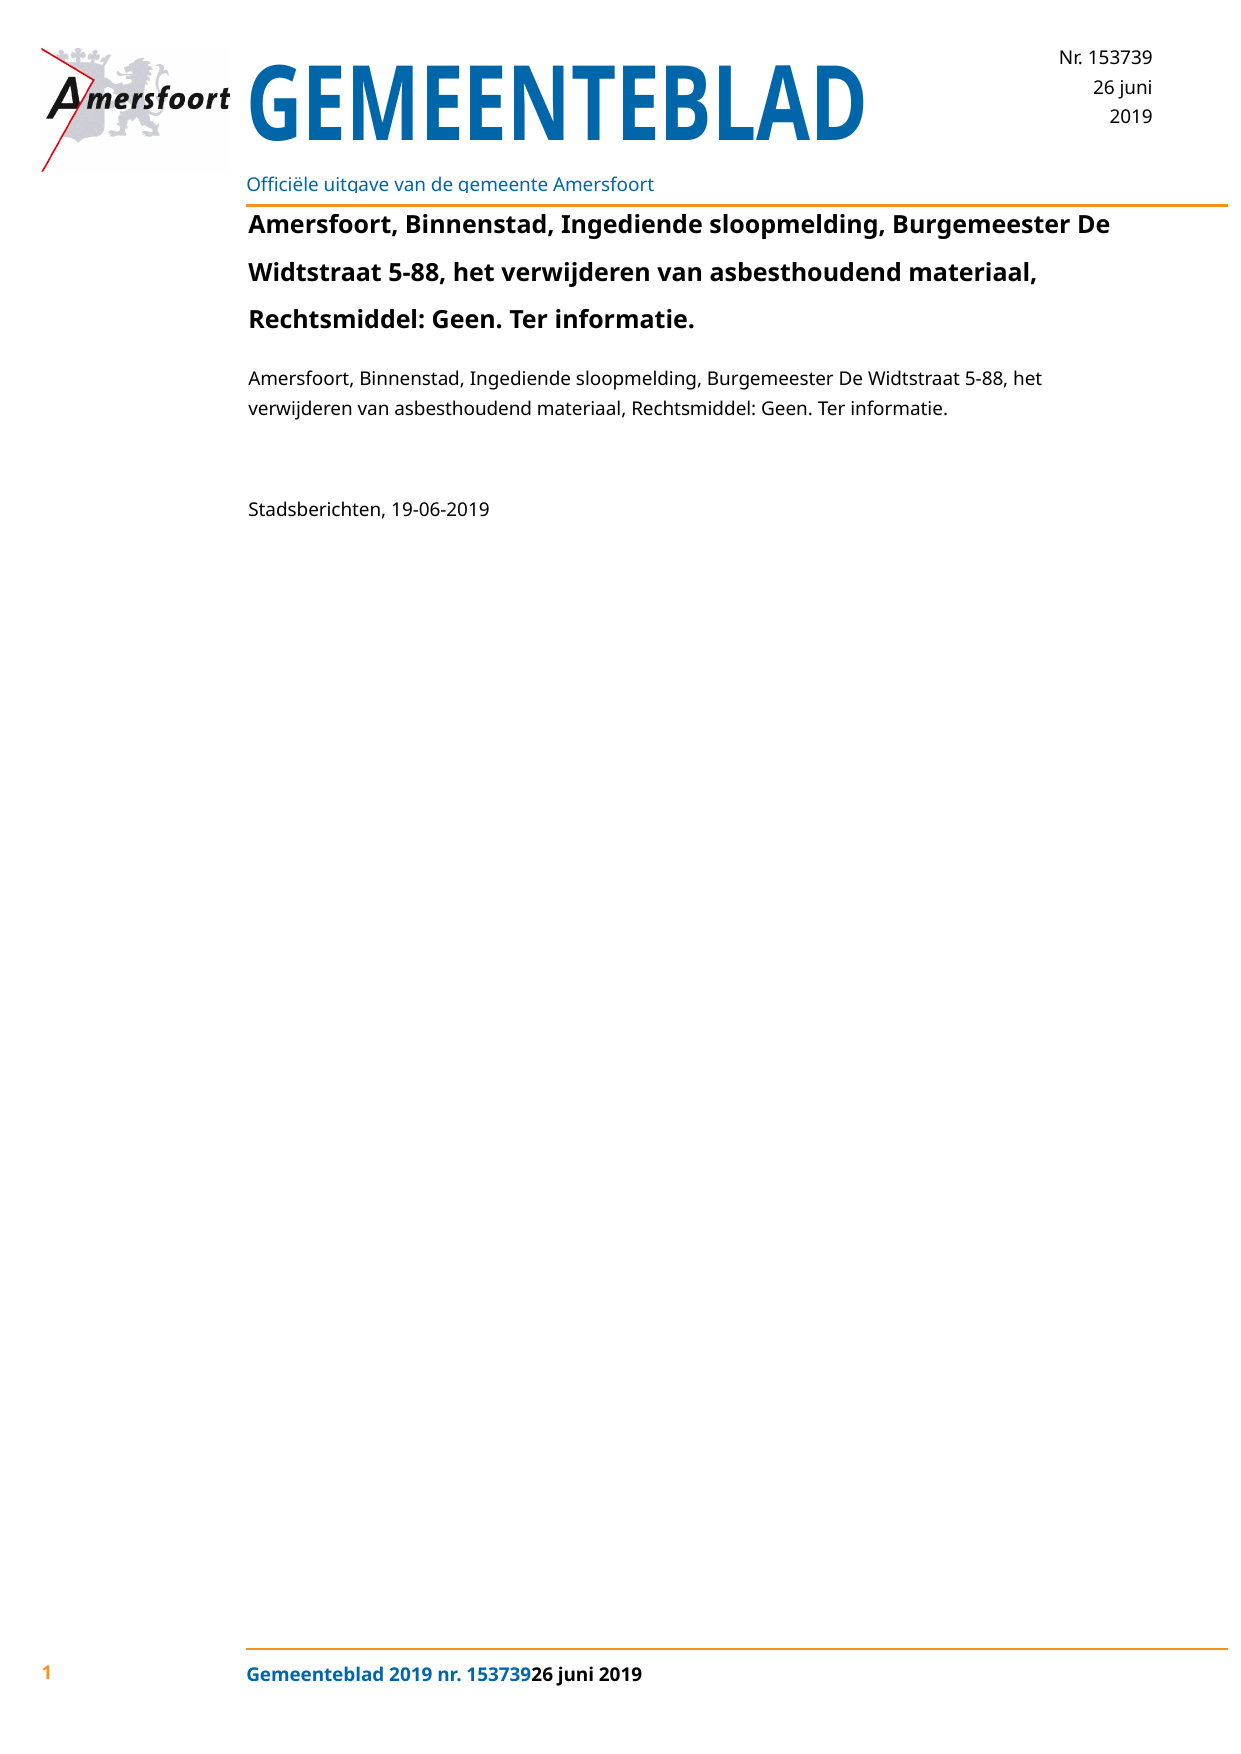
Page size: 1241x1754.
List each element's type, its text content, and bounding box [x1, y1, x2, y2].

text Amersfoort, Binnenstad, Ingediende sloopmelding, Burgemeester De Widtstraat 5-88, het verwijderen van asbesthoudend materiaal, Rechtsmiddel: Geen. Ter informatie. [248, 366, 1152, 421]
text Stadsberichten, 19-06-2019 [248, 496, 1152, 522]
picture [41, 47, 231, 172]
text Amersfoort, Binnenstad, Ingediende sloopmelding, Burgemeester De Widtstraat 5-88, het verwijderen van asbesthoudend materiaal, Rechtsmiddel: Geen. Ter informatie. [248, 207, 1152, 336]
